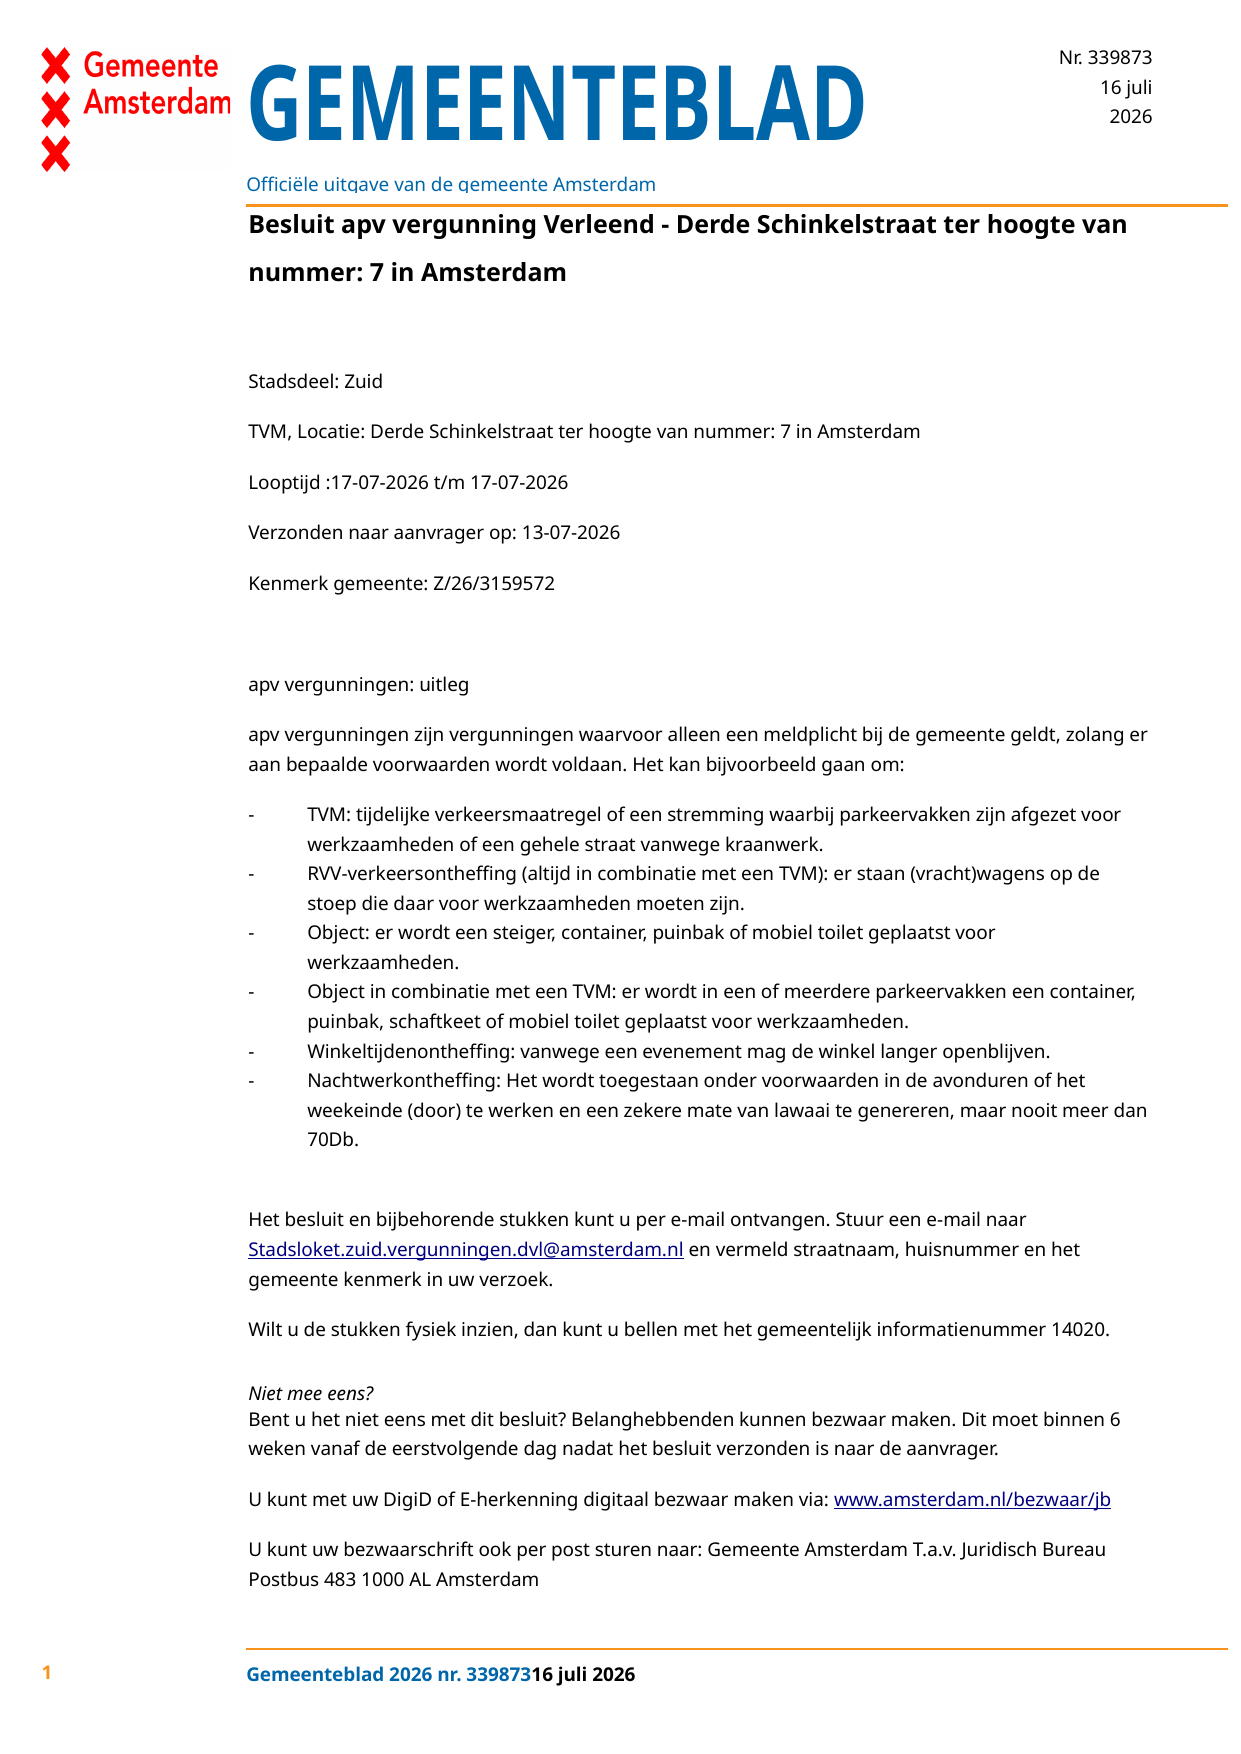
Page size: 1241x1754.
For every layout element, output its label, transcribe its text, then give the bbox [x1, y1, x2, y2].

list Winkeltijdenontheffing: vanwege een evenement mag de winkel langer openblijven. [248, 1038, 1152, 1064]
text apv vergunningen: uitleg [248, 671, 1152, 697]
text apv vergunningen zijn vergunningen waarvoor alleen een meldplicht bij de gemeente geldt, zolang er aan bepaalde voorwaarden wordt voldaan. Het kan bijvoorbeeld gaan om: [248, 721, 1152, 777]
text Kenmerk gemeente: Z/26/3159572 [248, 570, 1152, 596]
text Het besluit en bijbehorende stukken kunt u per e-mail ontvangen. Stuur een e-mail naar Stadsloket.zuid.vergunningen.dvl@amsterdam.nl en vermeld straatnaam, huisnummer en het gemeente kenmerk in uw verzoek. [248, 1207, 1152, 1292]
list Nachtwerkontheffing: Het wordt toegestaan onder voorwaarden in de avonduren of het weekeinde (door) te werken en een zekere mate van lawaai te genereren, maar nooit meer dan 70Db. [248, 1067, 1152, 1152]
text Looptijd :17-07-2026 t/m 17-07-2026 [248, 469, 1152, 495]
picture [41, 47, 231, 172]
list Object in combinatie met een TVM: er wordt in een of meerdere parkeervakken een container, puinbak, schaftkeet of mobiel toilet geplaatst voor werkzaamheden. [248, 979, 1152, 1034]
text Niet mee eens? [248, 1380, 1152, 1406]
text Bent u het niet eens met dit besluit? Belanghebbenden kunnen bezwaar maken. Dit moet binnen 6 weken vanaf de eerstvolgende dag nadat het besluit verzonden is naar de aanvrager. [248, 1406, 1152, 1461]
list Object: er wordt een steiger, container, puinbak of mobiel toilet geplaatst voor werkzaamheden. [248, 919, 1152, 975]
text Verzonden naar aanvrager op: 13-07-2026 [248, 519, 1152, 545]
text Stadsdeel: Zuid [248, 368, 1152, 394]
text U kunt met uw DigiD of E-herkenning digitaal bezwaar maken via: www.amsterdam.nl/bezwaar/jb [248, 1486, 1152, 1512]
text U kunt uw bezwaarschrift ook per post sturen naar: Gemeente Amsterdam T.a.v. Juridisch Bureau Postbus 483 1000 AL Amsterdam [248, 1536, 1152, 1592]
text Wilt u de stukken fysiek inzien, dan kunt u bellen met het gemeentelijk informatienummer 14020. [248, 1316, 1152, 1342]
text TVM, Locatie: Derde Schinkelstraat ter hoogte van nummer: 7 in Amsterdam [248, 419, 1152, 444]
list RVV-verkeersontheffing (altijd in combinatie met een TVM): er staan (vracht)wagens op de stoep die daar voor werkzaamheden moeten zijn. [248, 860, 1152, 916]
text Besluit apv vergunning Verleend - Derde Schinkelstraat ter hoogte van nummer: 7 in Amsterdam [248, 207, 1152, 288]
list TVM: tijdelijke verkeersmaatregel of een stremming waarbij parkeervakken zijn afgezet voor werkzaamheden of een gehele straat vanwege kraanwerk. [248, 801, 1152, 857]
